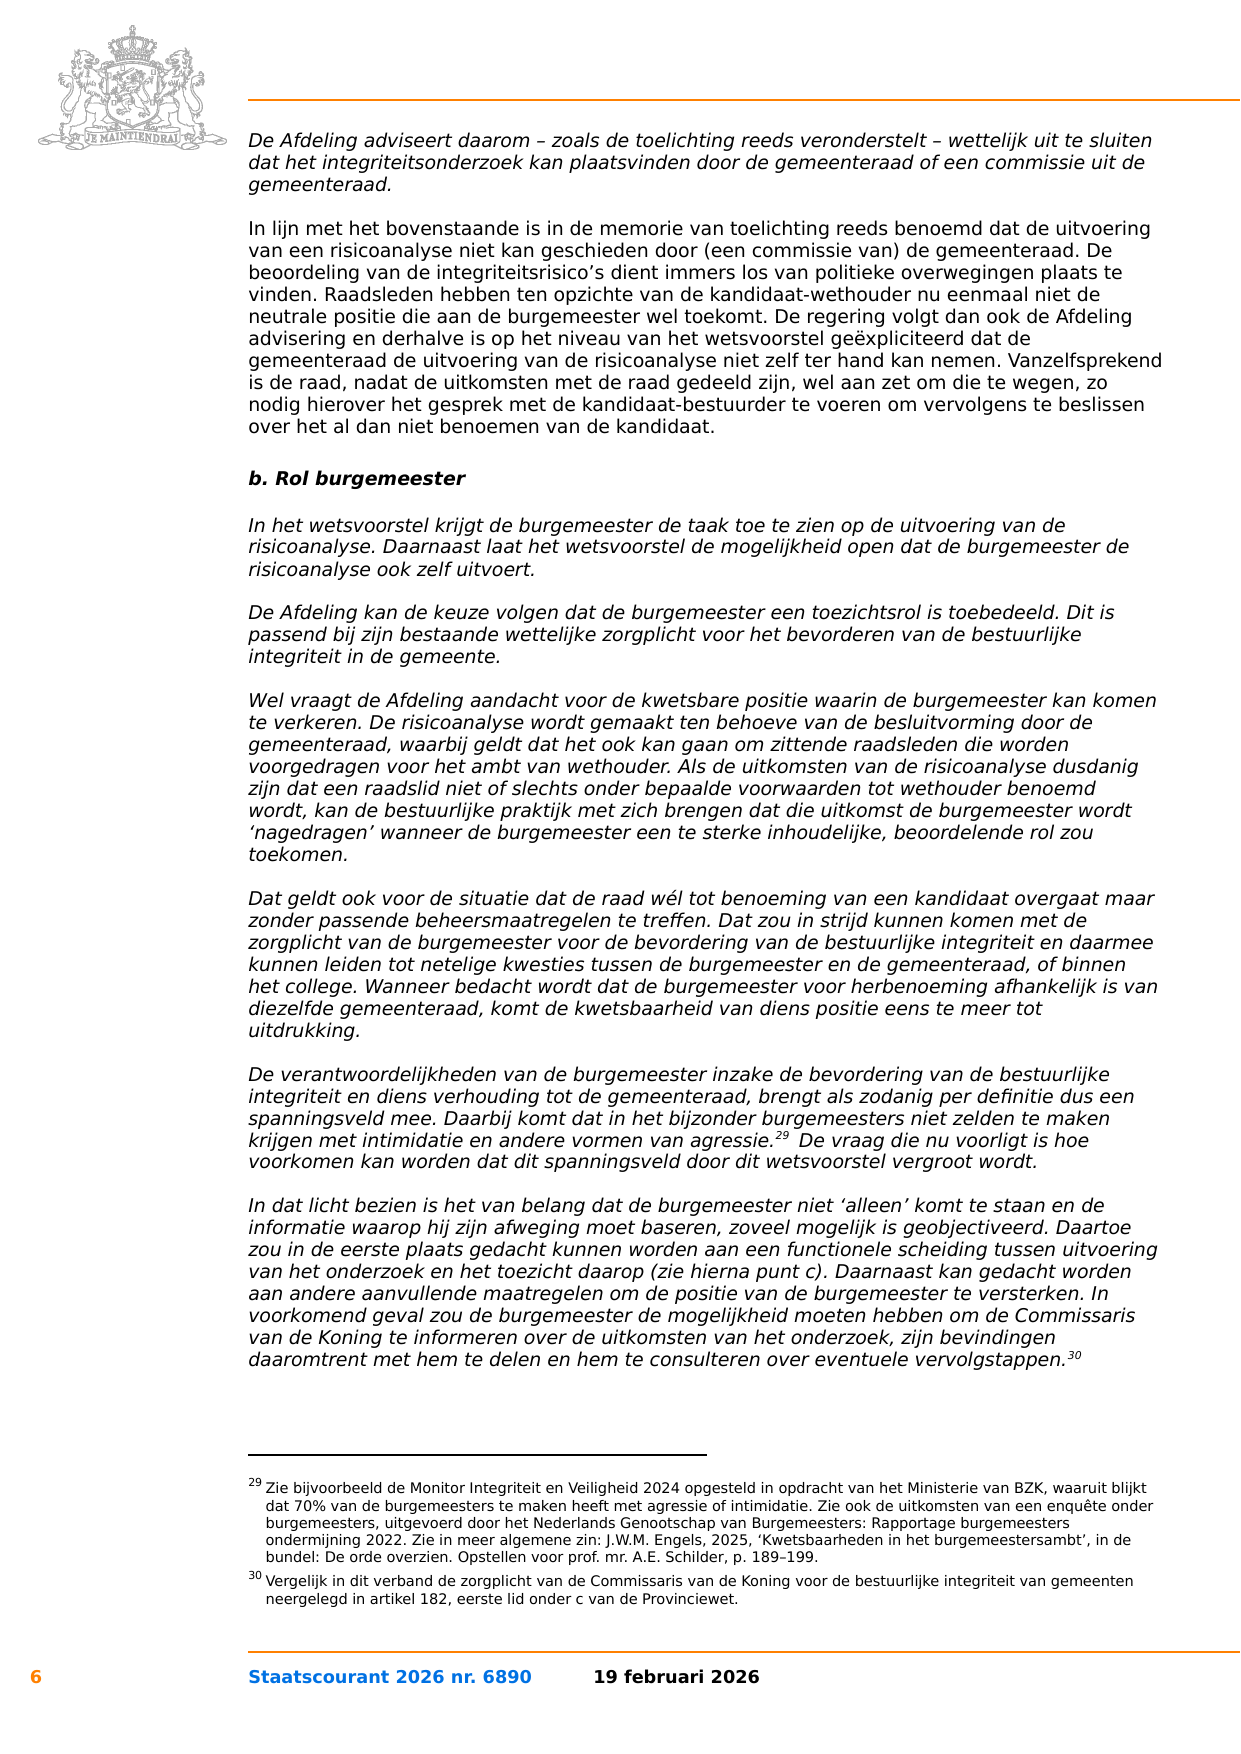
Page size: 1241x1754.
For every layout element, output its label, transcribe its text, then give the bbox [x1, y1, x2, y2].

picture [38, 25, 227, 150]
text In dat licht bezien is het van belang dat de burgemeester niet ‘alleen’ komt te staan en de informatie waarop hij zijn afweging moet baseren, zoveel mogelijk is geobjectiveerd. Daartoe zou in de eerste plaats gedacht kunnen worden aan een functionele scheiding tussen uitvoering van het onderzoek en het toezicht daarop (zie hierna punt c). Daarnaast kan gedacht worden aan andere aanvullende maatregelen om de positie van de burgemeester te versterken. In voorkomend geval zou de burgemeester de mogelijkheid moeten hebben om de Commissaris van de Koning te informeren over de uitkomsten van het onderzoek, zijn bevindingen daaromtrent met hem te delen en hem te consulteren over eventuele vervolgstappen. [248, 1195, 1163, 1371]
text Dat geldt ook voor de situatie dat de raad wél tot benoeming van een kandidaat overgaat maar zonder passende beheersmaatregelen te treffen. Dat zou in strijd kunnen komen met de zorgplicht van de burgemeester voor de bevordering van de bestuurlijke integriteit en daarmee kunnen leiden tot netelige kwesties tussen de burgemeester en de gemeenteraad, of binnen het college. Wanneer bedacht wordt dat de burgemeester voor herbenoeming afhankelijk is van diezelfde gemeenteraad, komt de kwetsbaarheid van diens positie eens te meer tot uitdrukking. [248, 888, 1163, 1042]
text Zie bijvoorbeeld de Monitor Integriteit en Veiligheid 2024 opgesteld in opdracht van het Ministerie van BZK, waaruit blijkt dat 70% van de burgemeesters te maken heeft met agressie of intimidatie. Zie ook de uitkomsten van een enquête onder burgemeesters, uitgevoerd door het Nederlands Genootschap van Burgemeesters: Rapportage burgemeesters ondermijning 2022. Zie in meer algemene zin: J.W.M. Engels, 2025, ‘Kwetsbaarheden in het burgemeestersambt’, in de bundel: De orde overzien. Opstellen voor prof. mr. A.E. Schilder, p. 189–199. [248, 1476, 1163, 1566]
text Vergelijk in dit verband de zorgplicht van de Commissaris van de Koning voor de bestuurlijke integriteit van gemeenten neergelegd in artikel 182, eerste lid onder c van de Provinciewet. [248, 1569, 1163, 1608]
text De Afdeling adviseert daarom – zoals de toelichting reeds veronderstelt – wettelijk uit te sluiten dat het integriteitsonderzoek kan plaatsvinden door de gemeenteraad of een commissie uit de gemeenteraad. [248, 130, 1163, 196]
text In lijn met het bovenstaande is in de memorie van toelichting reeds benoemd dat de uitvoering van een risicoanalyse niet kan geschieden door (een commissie van) de gemeenteraad. De beoordeling van de integriteitsrisico’s dient immers los van politieke overwegingen plaats te vinden. Raadsleden hebben ten opzichte van de kandidaat-wethouder nu eenmaal niet de neutrale positie die aan de burgemeester wel toekomt. De regering volgt dan ook de Afdeling advisering en derhalve is op het niveau van het wetsvoorstel geëxpliciteerd dat de gemeenteraad de uitvoering van de risicoanalyse niet zelf ter hand kan nemen. Vanzelfsprekend is de raad, nadat de uitkomsten met de raad gedeeld zijn, wel aan zet om die te wegen, zo nodig hierover het gesprek met de kandidaat-bestuurder te voeren om vervolgens te beslissen over het al dan niet benoemen van de kandidaat. [248, 218, 1163, 437]
text In het wetsvoorstel krijgt de burgemeester de taak toe te zien op de uitvoering van de risicoanalyse. Daarnaast laat het wetsvoorstel de mogelijkheid open dat de burgemeester de risicoanalyse ook zelf uitvoert. [248, 514, 1163, 580]
subtitle b. Rol burgemeester [248, 467, 1163, 489]
text De verantwoordelijkheden van de burgemeester inzake de bevordering van de bestuurlijke integriteit en diens verhouding tot de gemeenteraad, brengt als zodanig per definitie dus een spanningsveld mee. Daarbij komt dat in het bijzonder burgemeesters niet zelden te maken krijgen met intimidatie en andere vormen van agressie. De vraag die nu voorligt is hoe voorkomen kan worden dat dit spanningsveld door dit wetsvoorstel vergroot wordt. [248, 1063, 1163, 1173]
text De Afdeling kan de keuze volgen dat de burgemeester een toezichtsrol is toebedeeld. Dit is passend bij zijn bestaande wettelijke zorgplicht voor het bevorderen van de bestuurlijke integriteit in de gemeente. [248, 602, 1163, 668]
text Wel vraagt de Afdeling aandacht voor de kwetsbare positie waarin de burgemeester kan komen te verkeren. De risicoanalyse wordt gemaakt ten behoeve van de besluitvorming door de gemeenteraad, waarbij geldt dat het ook kan gaan om zittende raadsleden die worden voorgedragen voor het ambt van wethouder. Als de uitkomsten van de risicoanalyse dusdanig zijn dat een raadslid niet of slechts onder bepaalde voorwaarden tot wethouder benoemd wordt, kan de bestuurlijke praktijk met zich brengen dat die uitkomst de burgemeester wordt ‘nagedragen’ wanneer de burgemeester een te sterke inhoudelijke, beoordelende rol zou toekomen. [248, 690, 1163, 866]
